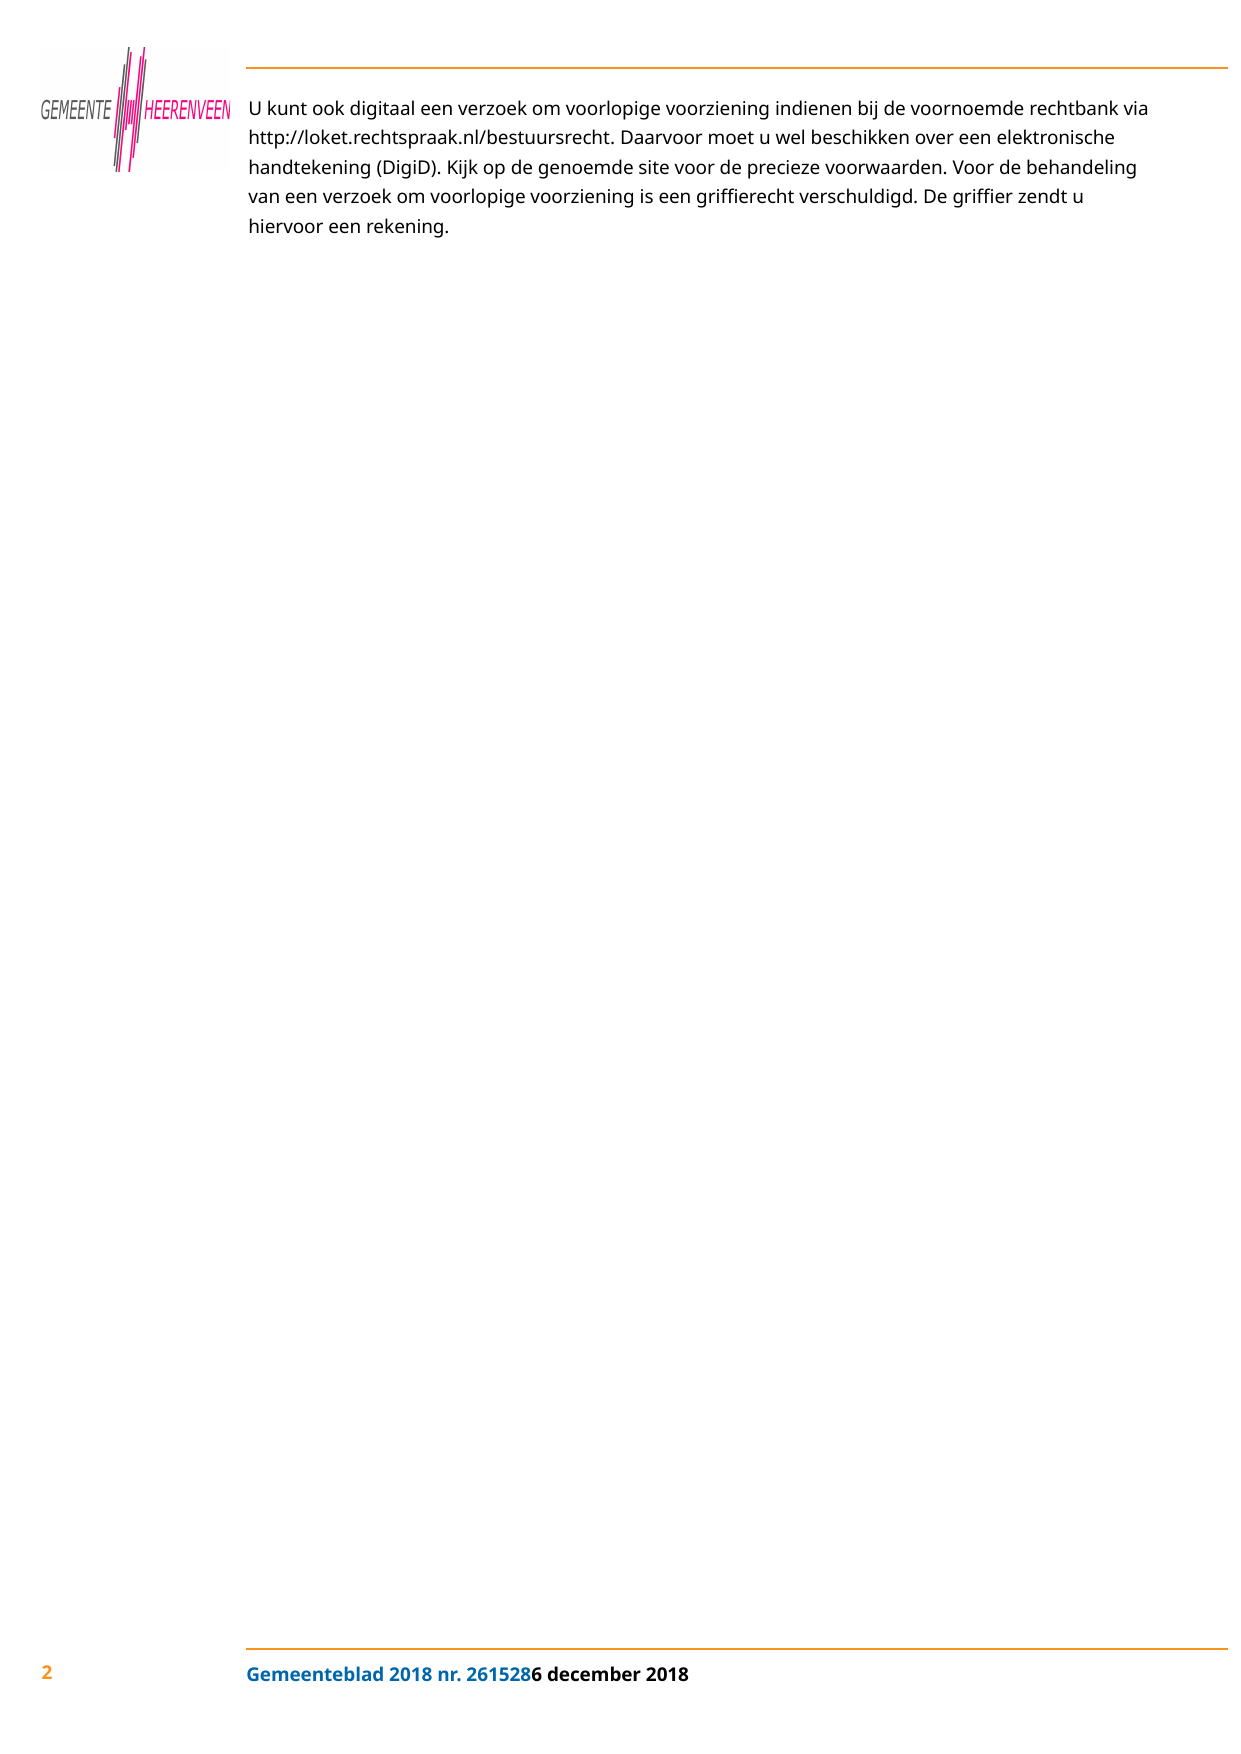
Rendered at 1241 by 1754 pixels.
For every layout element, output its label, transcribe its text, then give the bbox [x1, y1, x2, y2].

picture [41, 47, 231, 172]
text U kunt ook digitaal een verzoek om voorlopige voorziening indienen bij de voornoemde rechtbank via http://loket.rechtspraak.nl/bestuursrecht. Daarvoor moet u wel beschikken over een elektronische handtekening (DigiD). Kijk op de genoemde site voor de precieze voorwaarden. Voor de behandeling van een verzoek om voorlopige voorziening is een griffierecht verschuldigd. De griffier zendt u hiervoor een rekening. [248, 95, 1152, 239]
